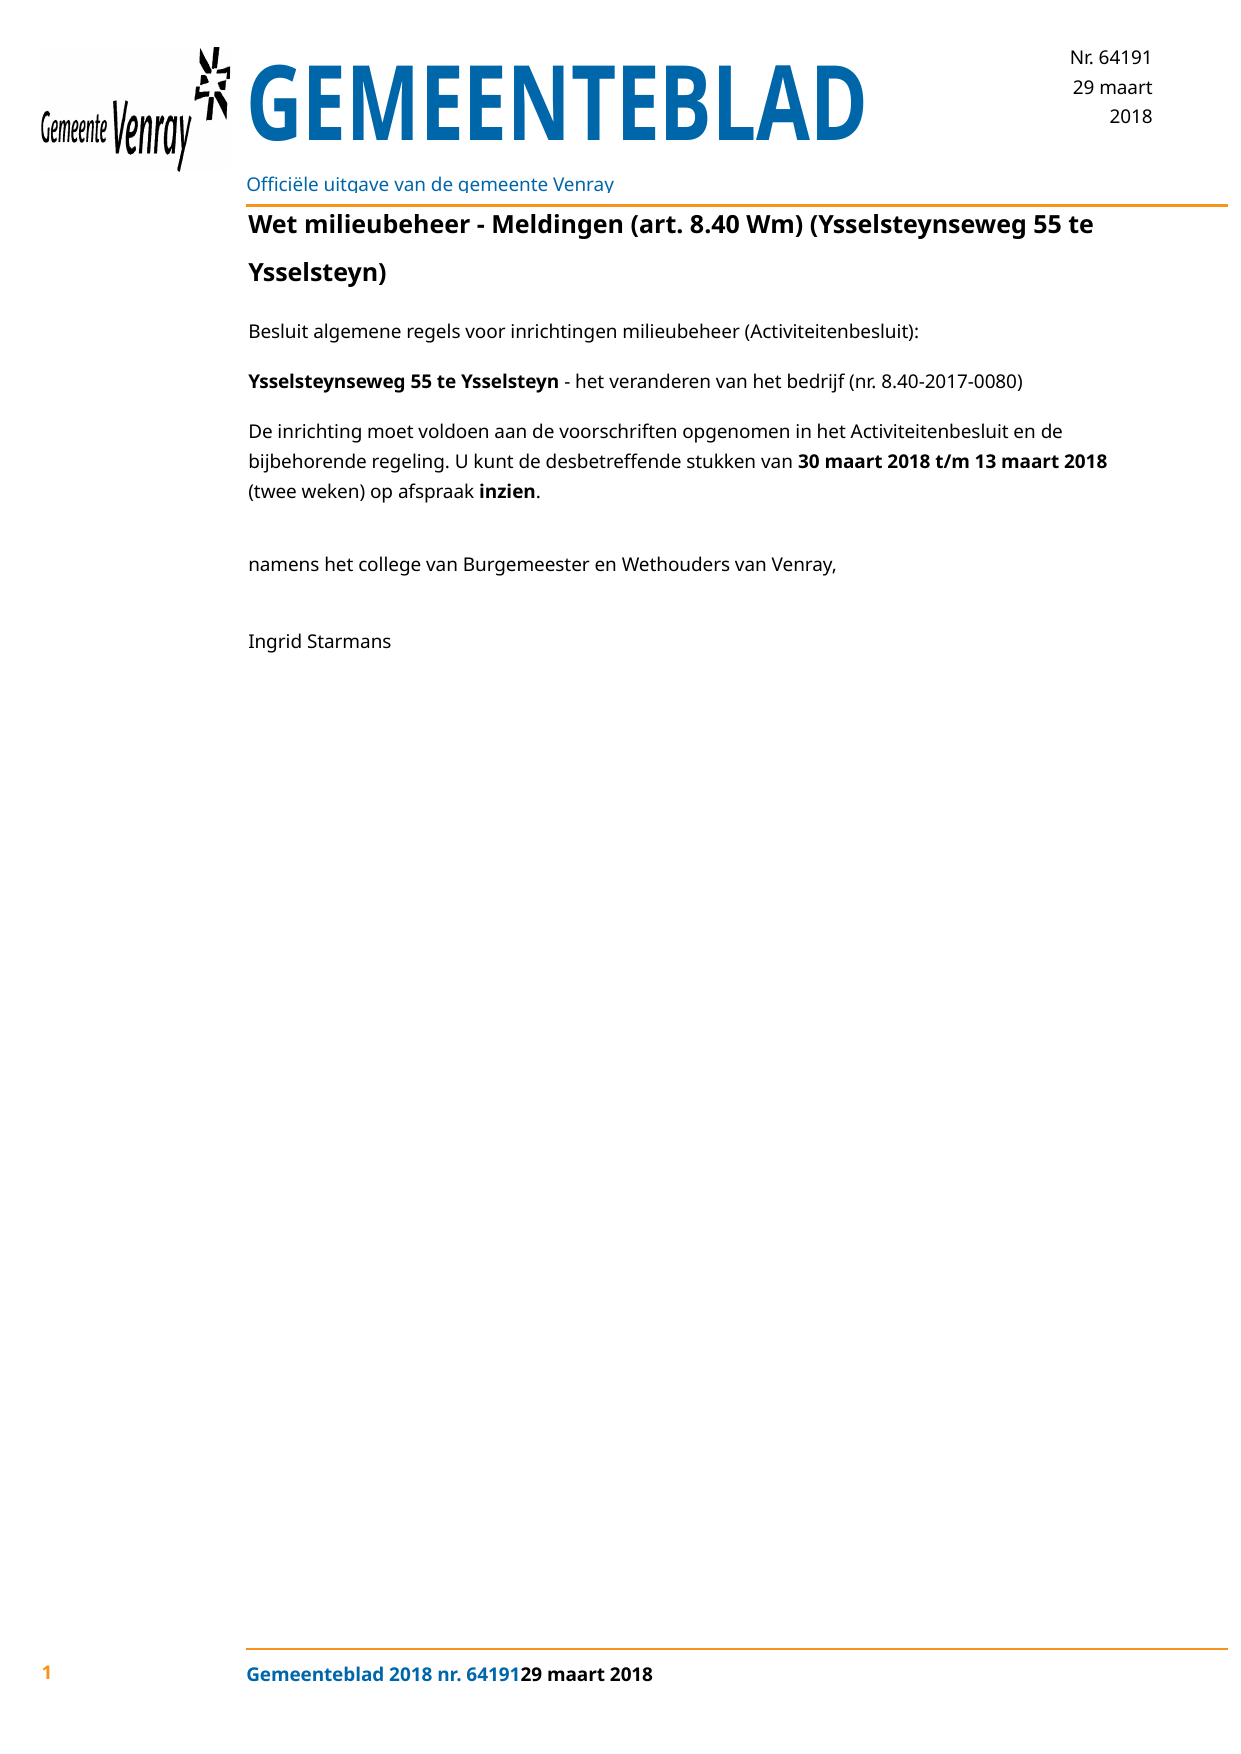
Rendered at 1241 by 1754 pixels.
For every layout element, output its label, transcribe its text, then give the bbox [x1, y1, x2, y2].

text Besluit algemene regels voor inrichtingen milieubeheer (Activiteitenbesluit): [248, 318, 1152, 344]
picture [41, 47, 231, 172]
text Ysselsteynseweg 55 te Ysselsteyn - het veranderen van het bedrijf (nr. 8.40-2017-0080) [248, 368, 1152, 394]
text Wet milieubeheer - Meldingen (art. 8.40 Wm) (Ysselsteynseweg 55 te Ysselsteyn) [248, 207, 1152, 288]
text namens het college van Burgemeester en Wethouders van Venray, [248, 551, 1152, 577]
text Ingrid Starmans [248, 629, 1152, 654]
text De inrichting moet voldoen aan de voorschriften opgenomen in het Activiteitenbesluit en de bijbehorende regeling. U kunt de desbetreffende stukken van 30 maart 2018 t/m 13 maart 2018 (twee weken) op afspraak inzien. [248, 419, 1152, 504]
